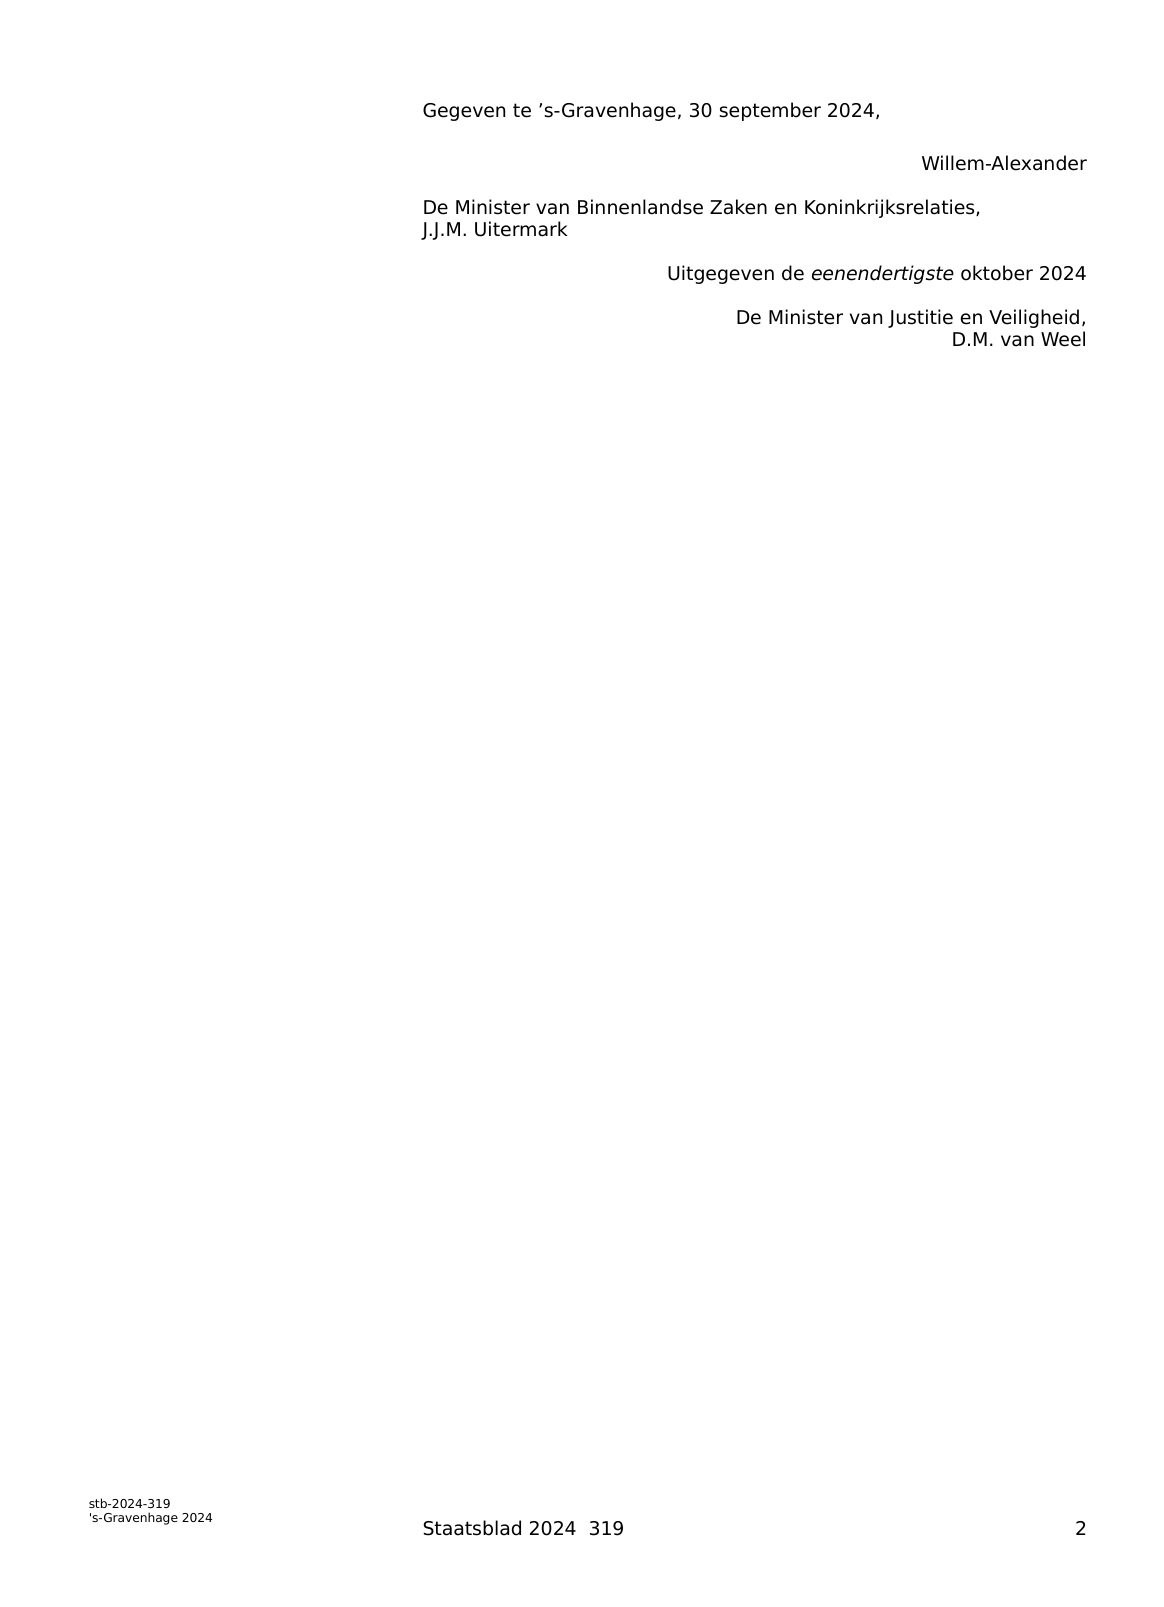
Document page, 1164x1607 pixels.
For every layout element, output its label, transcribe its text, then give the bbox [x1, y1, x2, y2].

text De Minister van Binnenlandse Zaken en Koninkrijksrelaties, J.J.M. Uitermark [422, 197, 1087, 241]
text Willem-Alexander [422, 152, 1087, 174]
text 's-Gravenhage 2024 [88, 1511, 323, 1525]
text stb-2024-319 [88, 1497, 323, 1511]
text De Minister van Justitie en Veiligheid, D.M. van Weel [422, 307, 1087, 351]
text Uitgegeven de eenendertigste oktober 2024 [422, 263, 1087, 285]
text Gegeven te ’s-Gravenhage, 30 september 2024, [422, 100, 1087, 122]
